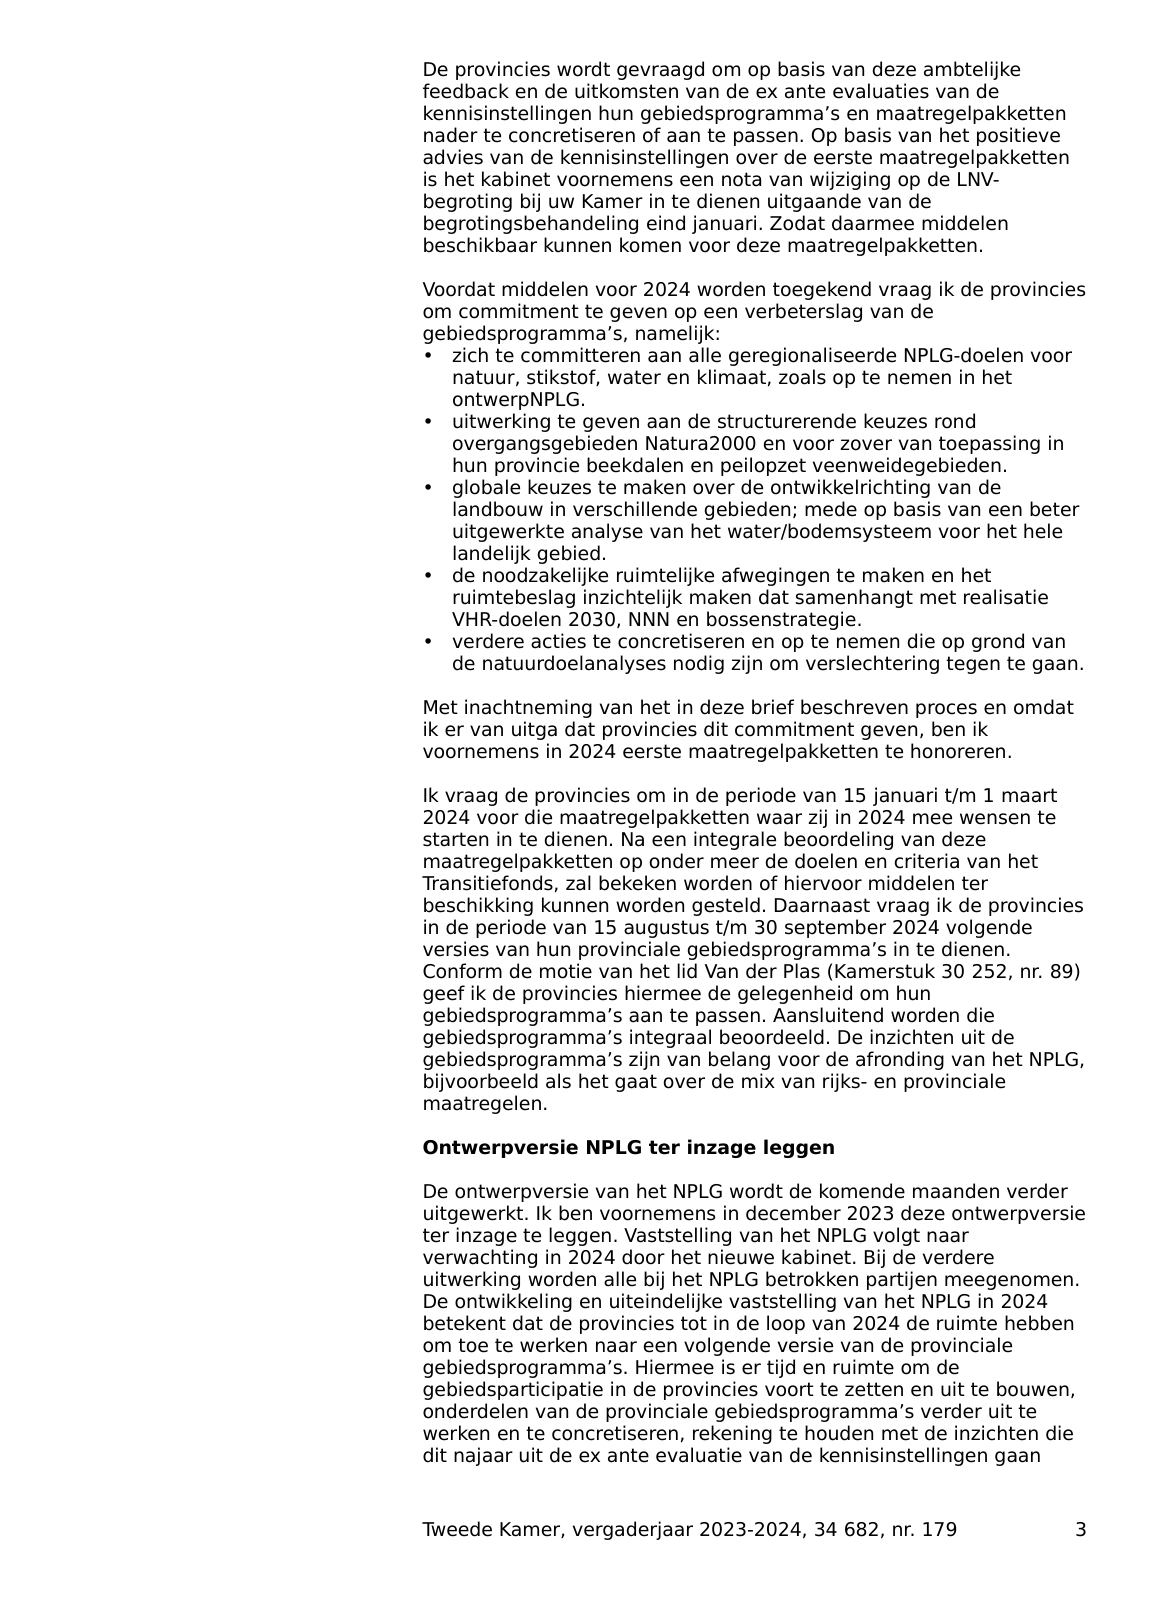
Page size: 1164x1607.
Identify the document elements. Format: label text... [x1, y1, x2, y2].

text • globale keuzes te maken over de ontwikkelrichting van de landbouw in verschillende gebieden; mede op basis van een beter uitgewerkte analyse van het water/bodemsysteem voor het hele landelijk gebied. [422, 477, 1087, 565]
text • zich te committeren aan alle geregionaliseerde NPLG-doelen voor natuur, stikstof, water en klimaat, zoals op te nemen in het ontwerpNPLG. [422, 345, 1087, 411]
text De ontwerpversie van het NPLG wordt de komende maanden verder uitgewerkt. Ik ben voornemens in december 2023 deze ontwerpversie ter inzage te leggen. Vaststelling van het NPLG volgt naar verwachting in 2024 door het nieuwe kabinet. Bij de verdere uitwerking worden alle bij het NPLG betrokken partijen meegenomen. De ontwikkeling en uiteindelijke vaststelling van het NPLG in 2024 betekent dat de provincies tot in de loop van 2024 de ruimte hebben om toe te werken naar een volgende versie van de provinciale gebiedsprogramma’s. Hiermee is er tijd en ruimte om de gebiedsparticipatie in de provincies voort te zetten en uit te bouwen, onderdelen van de provinciale gebiedsprogramma’s verder uit te werken en te concretiseren, rekening te houden met de inzichten die dit najaar uit de ex ante evaluatie van de kennisinstellingen gaan [422, 1181, 1087, 1467]
text Voordat middelen voor 2024 worden toegekend vraag ik de provincies om commitment te geven op een verbeterslag van de gebiedsprogramma’s, namelijk: [422, 279, 1087, 345]
text Ik vraag de provincies om in de periode van 15 januari t/m 1 maart 2024 voor die maatregelpakketten waar zij in 2024 mee wensen te starten in te dienen. Na een integrale beoordeling van deze maatregelpakketten op onder meer de doelen en criteria van het Transitiefonds, zal bekeken worden of hiervoor middelen ter beschikking kunnen worden gesteld. Daarnaast vraag ik de provincies in de periode van 15 augustus t/m 30 september 2024 volgende versies van hun provinciale gebiedsprogramma’s in te dienen. Conform de motie van het lid Van der Plas (Kamerstuk 30 252, nr. 89) geef ik de provincies hiermee de gelegenheid om hun gebiedsprogramma’s aan te passen. Aansluitend worden die gebiedsprogramma’s integraal beoordeeld. De inzichten uit de gebiedsprogramma’s zijn van belang voor de afronding van het NPLG, bijvoorbeeld als het gaat over de mix van rijks- en provinciale maatregelen. [422, 785, 1087, 1115]
subtitle Ontwerpversie NPLG ter inzage leggen [422, 1137, 1087, 1159]
text • verdere acties te concretiseren en op te nemen die op grond van de natuurdoelanalyses nodig zijn om verslechtering tegen te gaan. [422, 631, 1087, 675]
text Met inachtneming van het in deze brief beschreven proces en omdat ik er van uitga dat provincies dit commitment geven, ben ik voornemens in 2024 eerste maatregelpakketten te honoreren. [422, 697, 1087, 763]
text • de noodzakelijke ruimtelijke afwegingen te maken en het ruimtebeslag inzichtelijk maken dat samenhangt met realisatie VHR-doelen 2030, NNN en bossenstrategie. [422, 565, 1087, 631]
text • uitwerking te geven aan de structurerende keuzes rond overgangsgebieden Natura2000 en voor zover van toepassing in hun provincie beekdalen en peilopzet veenweidegebieden. [422, 411, 1087, 477]
text De provincies wordt gevraagd om op basis van deze ambtelijke feedback en de uitkomsten van de ex ante evaluaties van de kennisinstellingen hun gebiedsprogramma’s en maatregelpakketten nader te concretiseren of aan te passen. Op basis van het positieve advies van de kennisinstellingen over de eerste maatregelpakketten is het kabinet voornemens een nota van wijziging op de LNV-begroting bij uw Kamer in te dienen uitgaande van de begrotingsbehandeling eind januari. Zodat daarmee middelen beschikbaar kunnen komen voor deze maatregelpakketten. [422, 59, 1087, 257]
